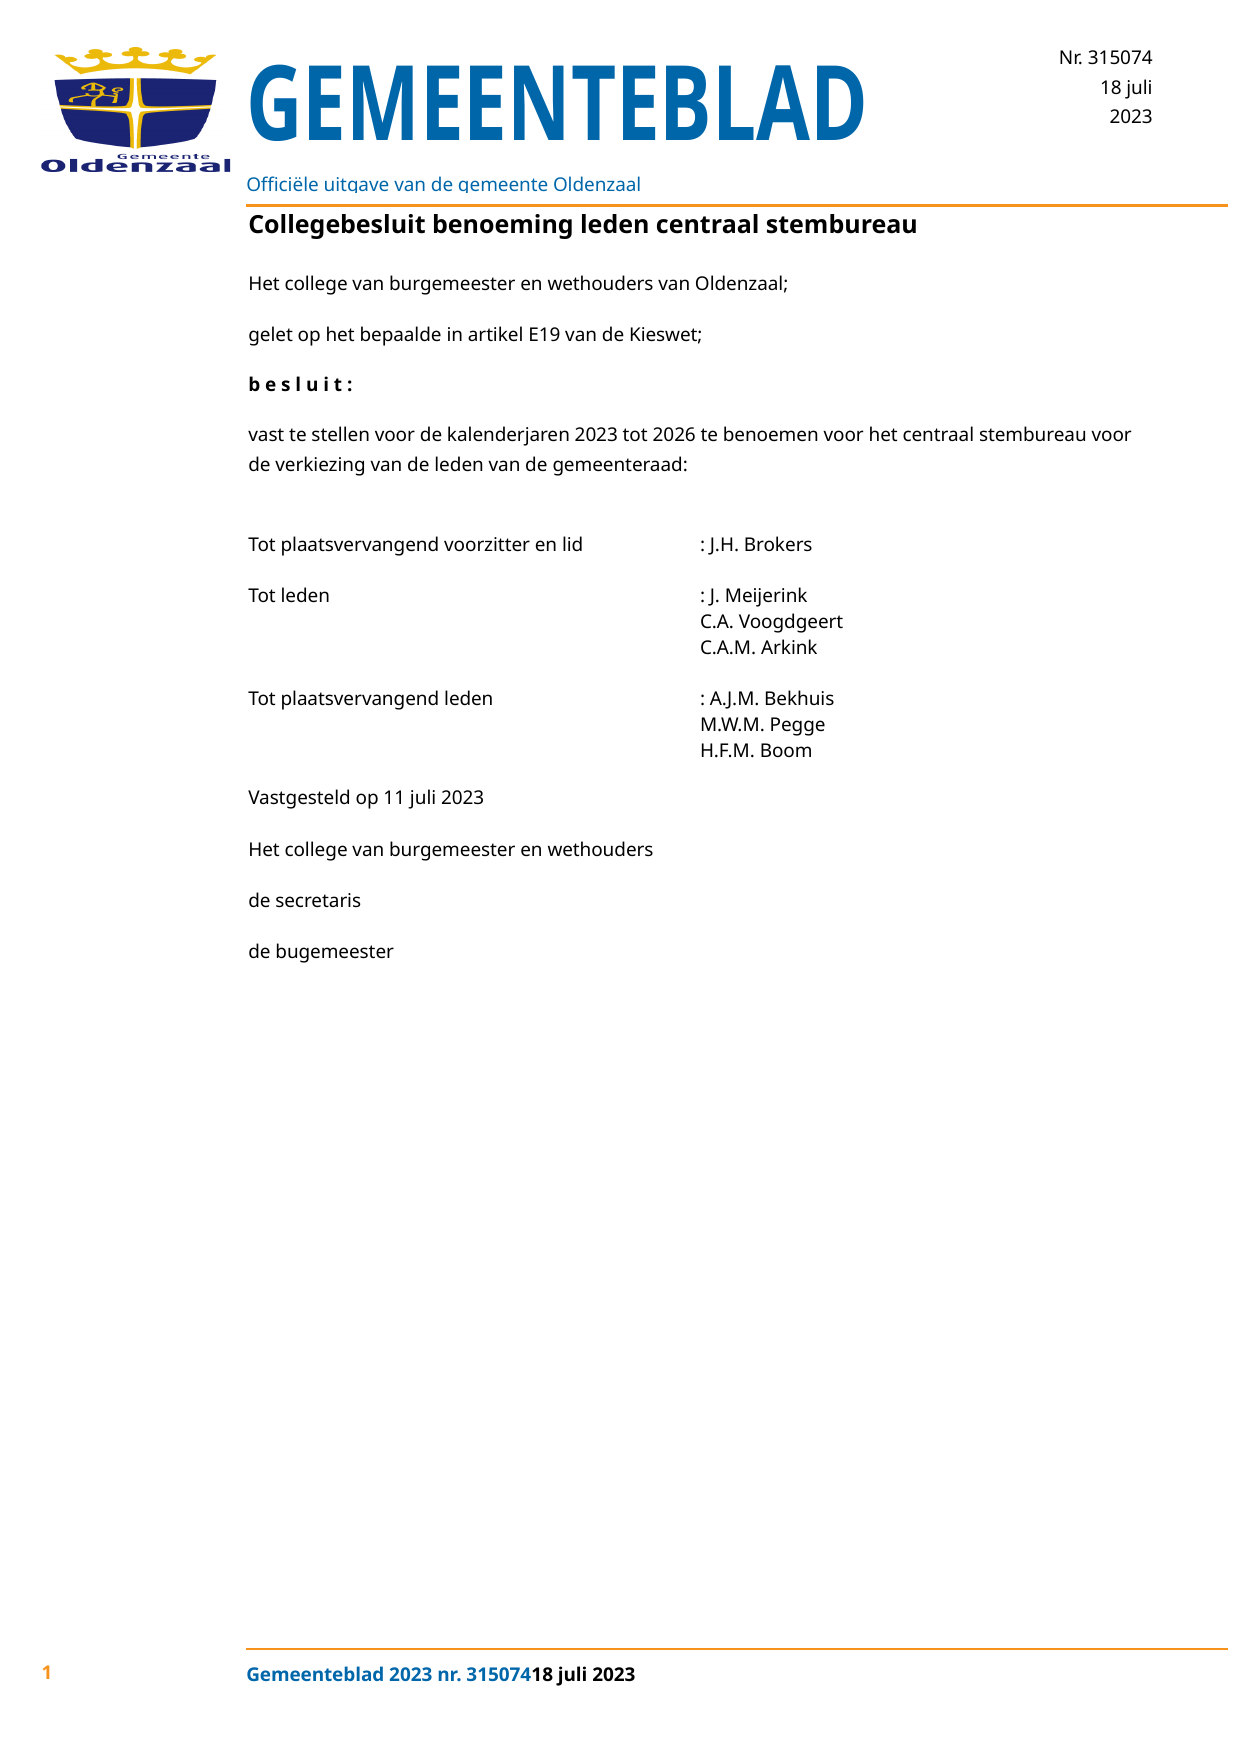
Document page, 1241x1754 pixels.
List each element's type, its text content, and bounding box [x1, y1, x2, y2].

text Collegebesluit benoeming leden centraal stembureau [248, 207, 1152, 241]
text de secretaris [248, 887, 1152, 913]
picture [41, 47, 231, 172]
table_cell Tot plaatsvervangend leden [248, 686, 700, 711]
table_cell [248, 711, 700, 737]
table_cell H.F.M. Boom [700, 737, 1152, 763]
table_cell C.A. Voogdgeert [700, 609, 1152, 634]
table_header : J.H. Brokers [700, 531, 1152, 557]
text vast te stellen voor de kalenderjaren 2023 tot 2026 te benoemen voor het centraal stembureau voor de verkiezing van de leden van de gemeenteraad: [248, 422, 1152, 477]
table_cell C.A.M. Arkink [700, 634, 1152, 660]
table_header Tot plaatsvervangend voorzitter en lid [248, 531, 700, 557]
table_cell [248, 557, 700, 583]
table_cell [248, 609, 700, 634]
text de bugemeester [248, 939, 1152, 964]
table_cell [248, 660, 700, 686]
table_cell : J. Meijerink [700, 583, 1152, 608]
text Het college van burgemeester en wethouders [248, 836, 1152, 861]
text Vastgesteld op 11 juli 2023 [248, 784, 1152, 810]
table_cell [700, 660, 1152, 686]
text gelet op het bepaalde in artikel E19 van de Kieswet; [248, 321, 1152, 346]
table_cell : A.J.M. Bekhuis [700, 686, 1152, 711]
table_cell M.W.M. Pegge [700, 711, 1152, 737]
table_cell Tot leden [248, 583, 700, 608]
text Het college van burgemeester en wethouders van Oldenzaal; [248, 270, 1152, 296]
table_cell [700, 557, 1152, 583]
table_cell [248, 634, 700, 660]
table_cell [248, 737, 700, 763]
text b e s l u i t : [248, 371, 1152, 397]
